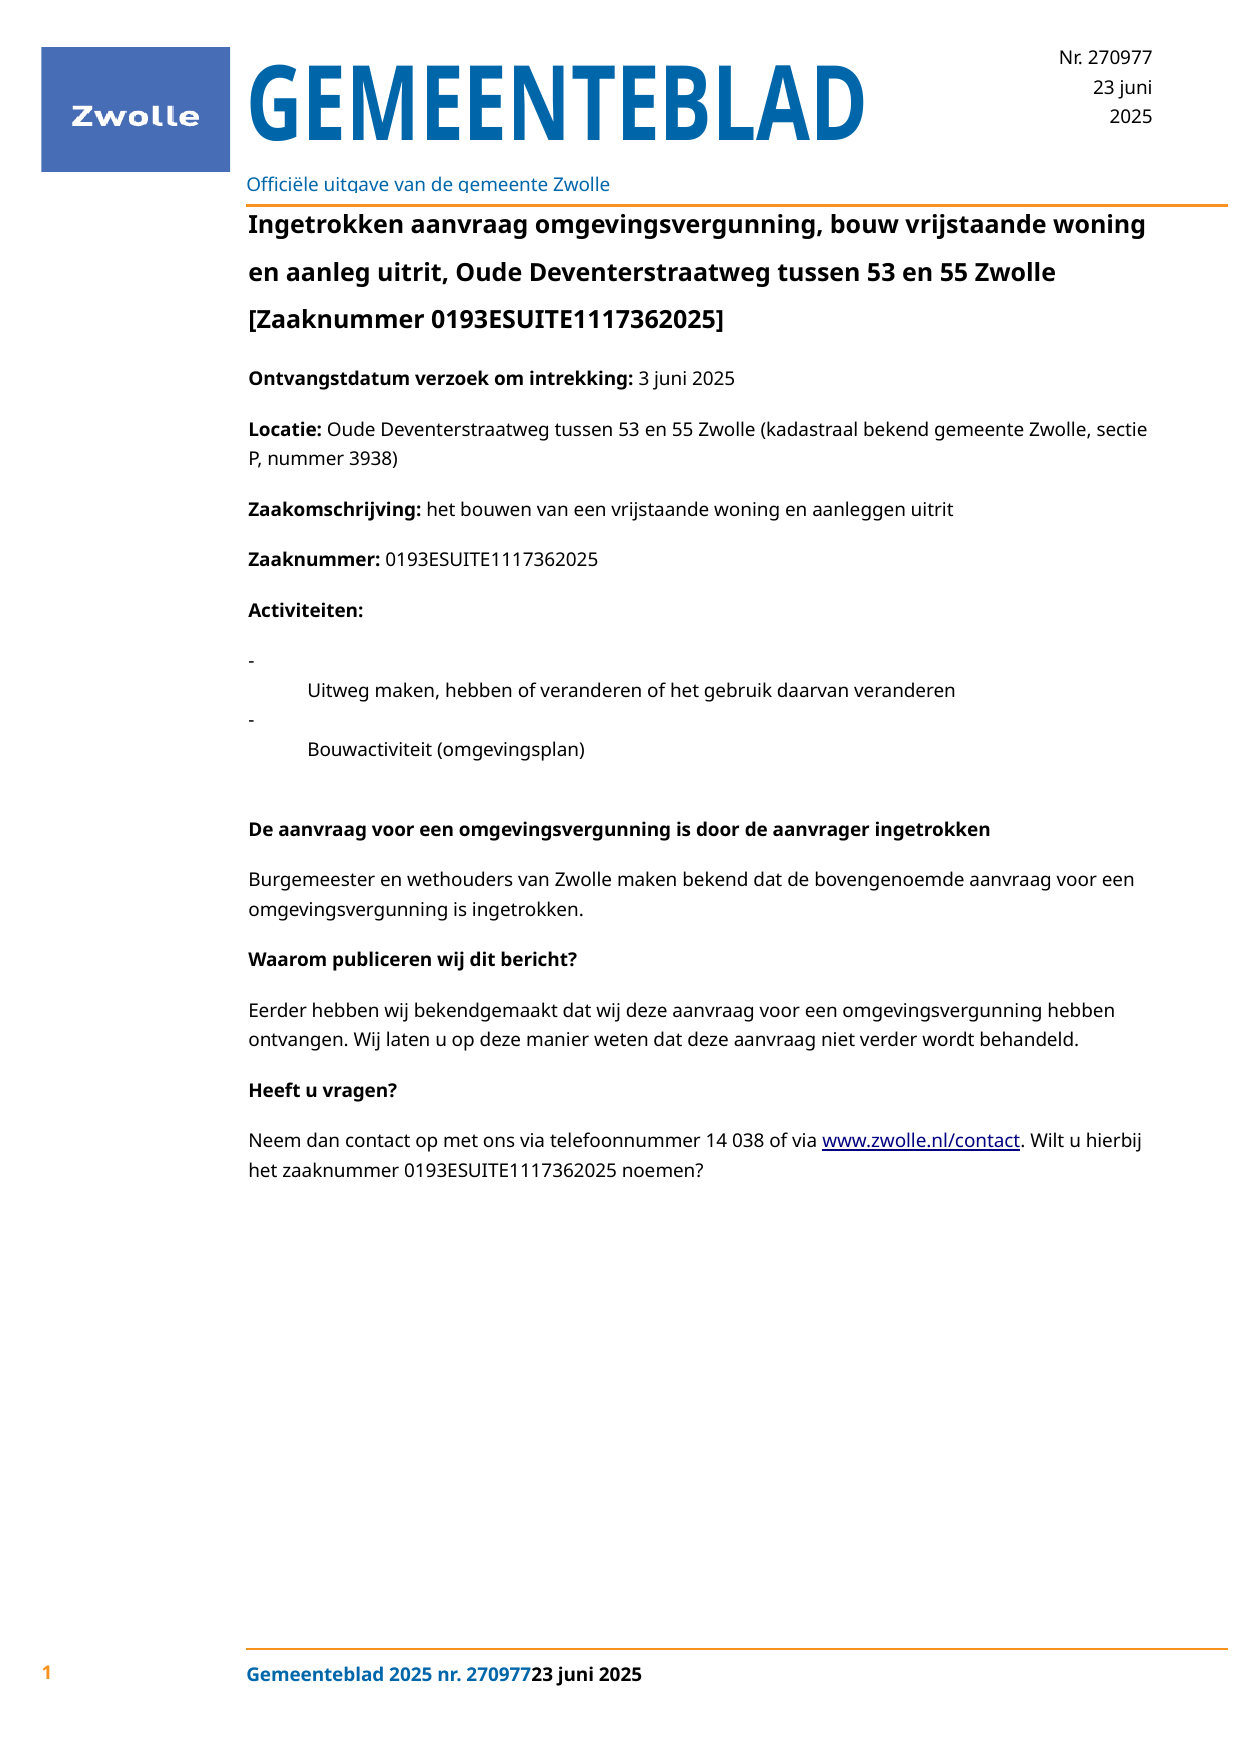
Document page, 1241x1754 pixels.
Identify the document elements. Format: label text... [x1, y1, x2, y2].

text Zaakomschrijving: het bouwen van een vrijstaande woning en aanleggen uitrit [248, 496, 1152, 522]
text Waarom publiceren wij dit bericht? [248, 946, 1152, 972]
text Heeft u vragen? [248, 1077, 1152, 1102]
text Zaaknummer: 0193ESUITE1117362025 [248, 546, 1152, 572]
list Bouwactiviteit (omgevingsplan) [248, 736, 1152, 762]
text Ingetrokken aanvraag omgevingsvergunning, bouw vrijstaande woning en aanleg uitrit, Oude Deventerstraatweg tussen 53 en 55 Zwolle [Zaaknummer 0193ESUITE1117362025] [248, 207, 1152, 336]
picture [41, 47, 231, 172]
list Uitweg maken, hebben of veranderen of het gebruik daarvan veranderen [248, 677, 1152, 702]
text Burgemeester en wethouders van Zwolle maken bekend dat de bovengenoemde aanvraag voor een omgevingsvergunning is ingetrokken. [248, 866, 1152, 922]
text Activiteiten: [248, 597, 1152, 622]
text Ontvangstdatum verzoek om intrekking: 3 juni 2025 [248, 366, 1152, 391]
text Neem dan contact op met ons via telefoonnummer 14 038 of via www.zwolle.nl/contact. Wilt u hierbij het zaaknummer 0193ESUITE1117362025 noemen? [248, 1127, 1152, 1182]
text De aanvraag voor een omgevingsvergunning is door de aanvrager ingetrokken [248, 816, 1152, 842]
text Locatie: Oude Deventerstraatweg tussen 53 en 55 Zwolle (kadastraal bekend gemeente Zwolle, sectie P, nummer 3938) [248, 416, 1152, 471]
text Eerder hebben wij bekendgemaakt dat wij deze aanvraag voor een omgevingsvergunning hebben ontvangen. Wij laten u op deze manier weten dat deze aanvraag niet verder wordt behandeld. [248, 997, 1152, 1052]
